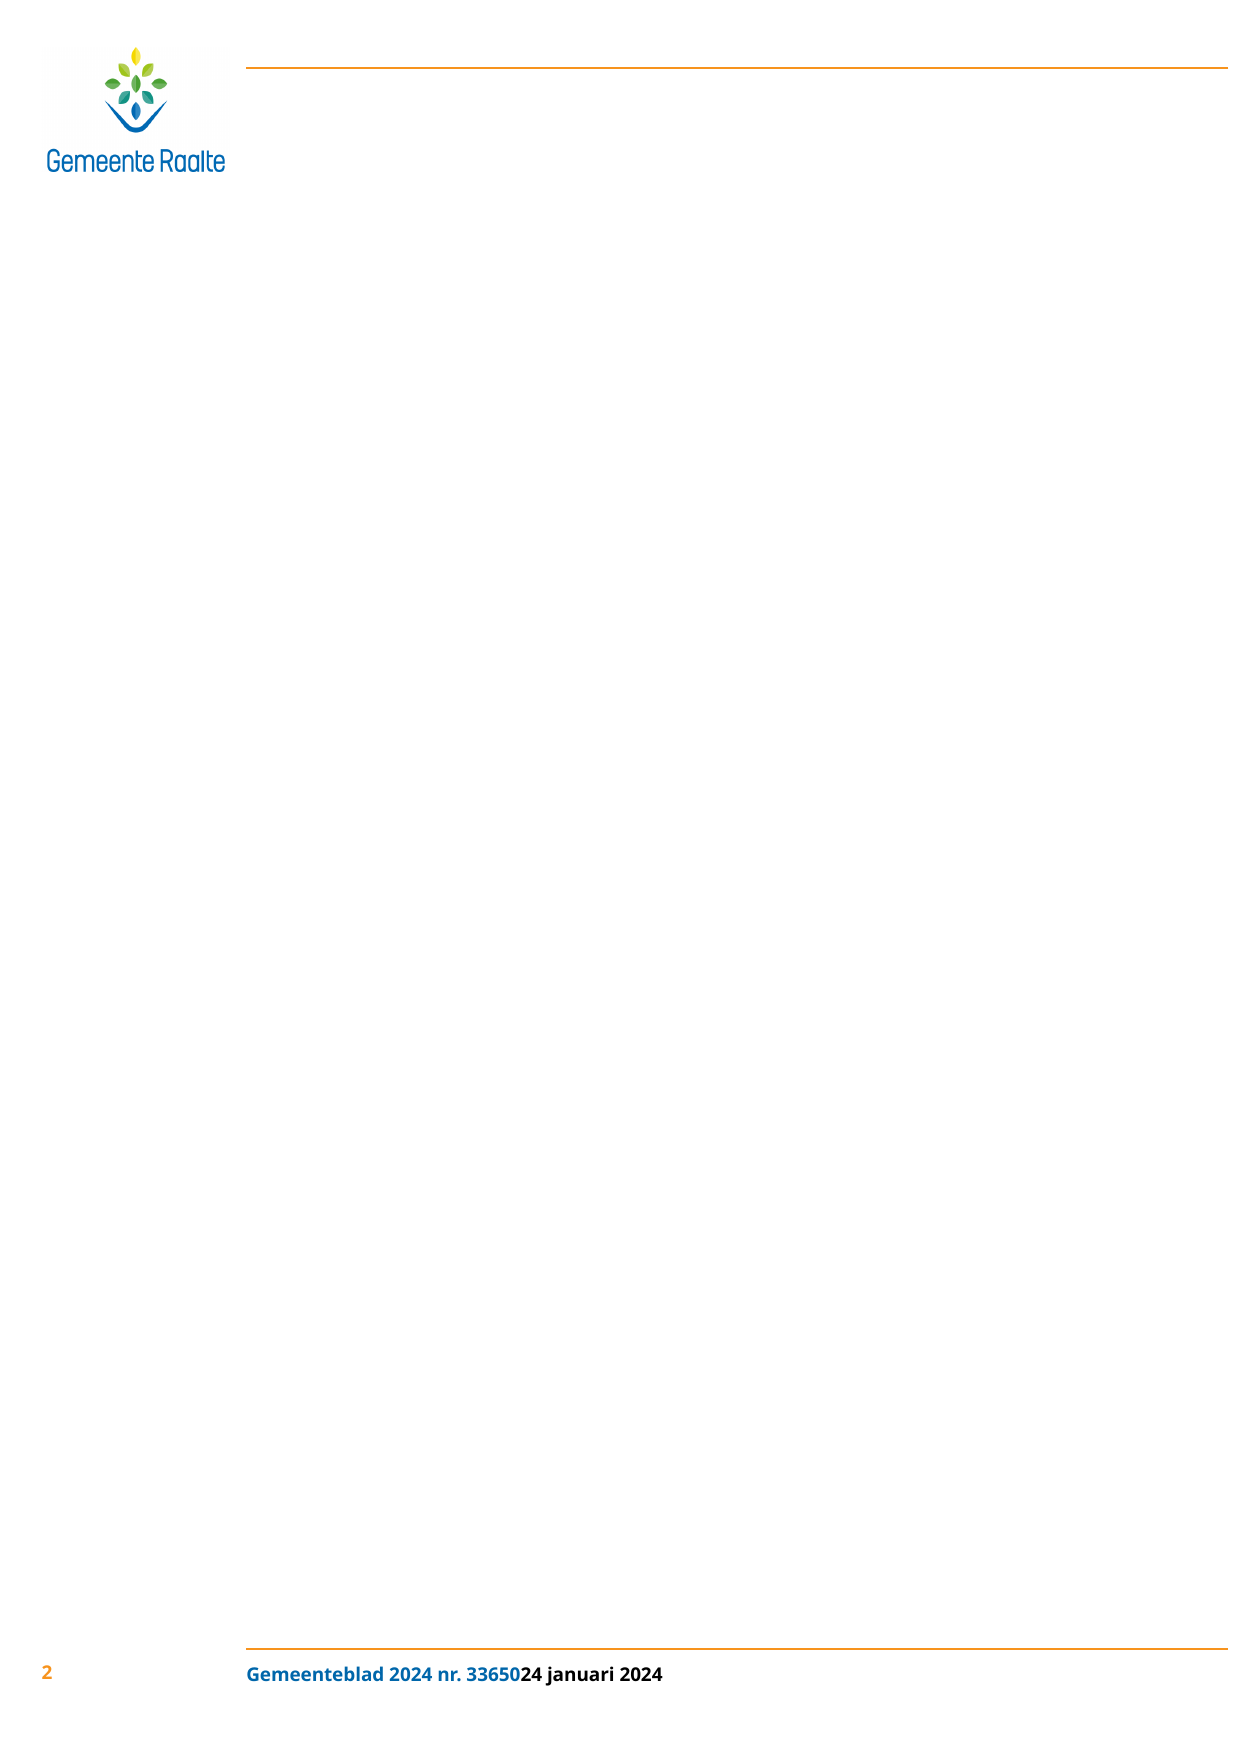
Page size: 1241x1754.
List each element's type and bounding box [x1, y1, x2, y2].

picture [41, 47, 231, 172]
